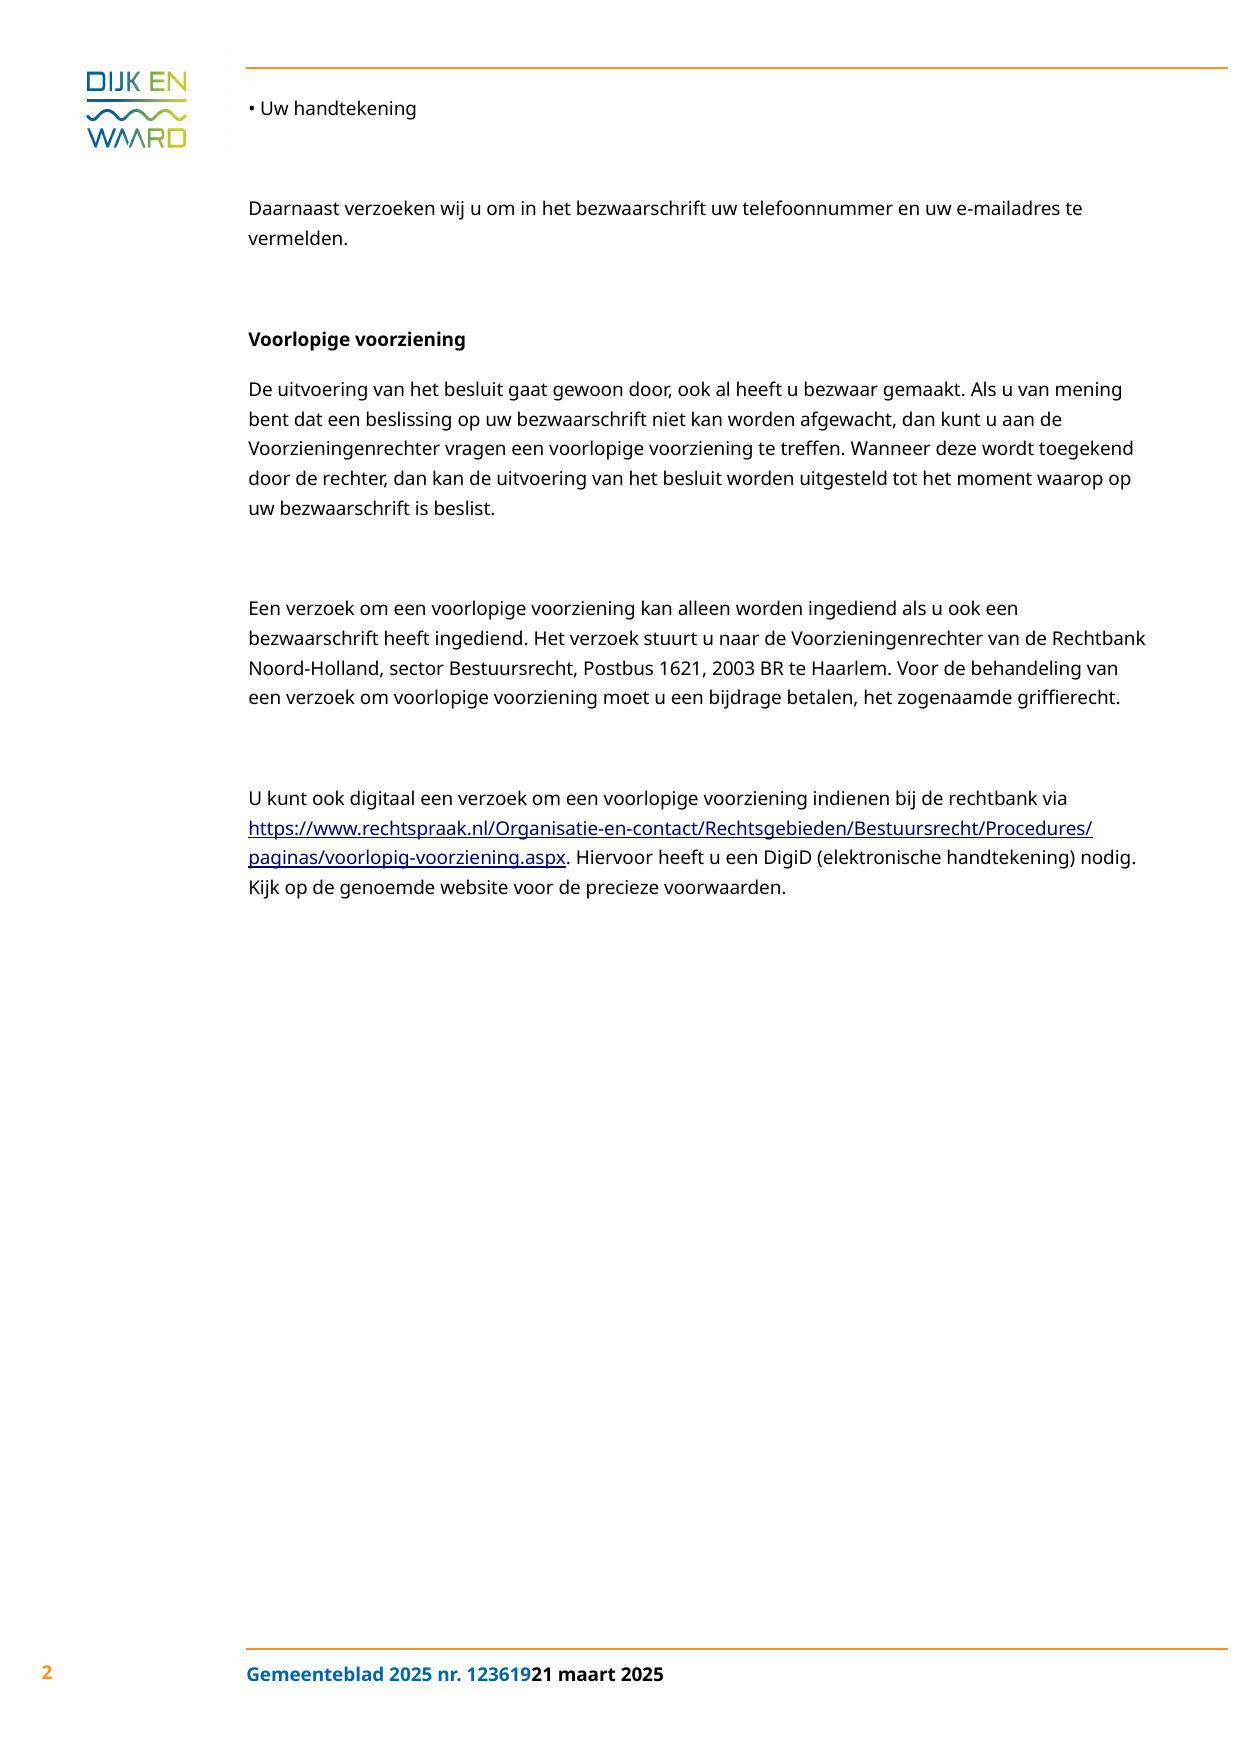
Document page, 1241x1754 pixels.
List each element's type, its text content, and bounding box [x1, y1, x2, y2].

text • Uw handtekening [248, 95, 1152, 121]
text Een verzoek om een voorlopige voorziening kan alleen worden ingediend als u ook een bezwaarschrift heeft ingediend. Het verzoek stuurt u naar de Voorzieningenrechter van de Rechtbank Noord-Holland, sector Bestuursrecht, Postbus 1621, 2003 BR te Haarlem. Voor de behandeling van een verzoek om voorlopige voorziening moet u een bijdrage betalen, het zogenaamde griffierecht. [248, 596, 1152, 710]
picture [41, 47, 231, 172]
text Voorlopige voorziening [248, 326, 1152, 352]
text Daarnaast verzoeken wij u om in het bezwaarschrift uw telefoonnummer en uw e-mailadres te vermelden. [248, 196, 1152, 251]
text U kunt ook digitaal een verzoek om een voorlopige voorziening indienen bij de rechtbank via https://www.rechtspraak.nl/Organisatie-en-contact/Rechtsgebieden/Bestuursrecht/Procedures/paginas/voorlopig-voorziening.aspx. Hiervoor heeft u een DigiD (elektronische handtekening) nodig. Kijk op de genoemde website voor de precieze voorwaarden. [248, 785, 1152, 900]
text De uitvoering van het besluit gaat gewoon door, ook al heeft u bezwaar gemaakt. Als u van mening bent dat een beslissing op uw bezwaarschrift niet kan worden afgewacht, dan kunt u aan de Voorzieningenrechter vragen een voorlopige voorziening te treffen. Wanneer deze wordt toegekend door de rechter, dan kan de uitvoering van het besluit worden uitgesteld tot het moment waarop op uw bezwaarschrift is beslist. [248, 376, 1152, 521]
